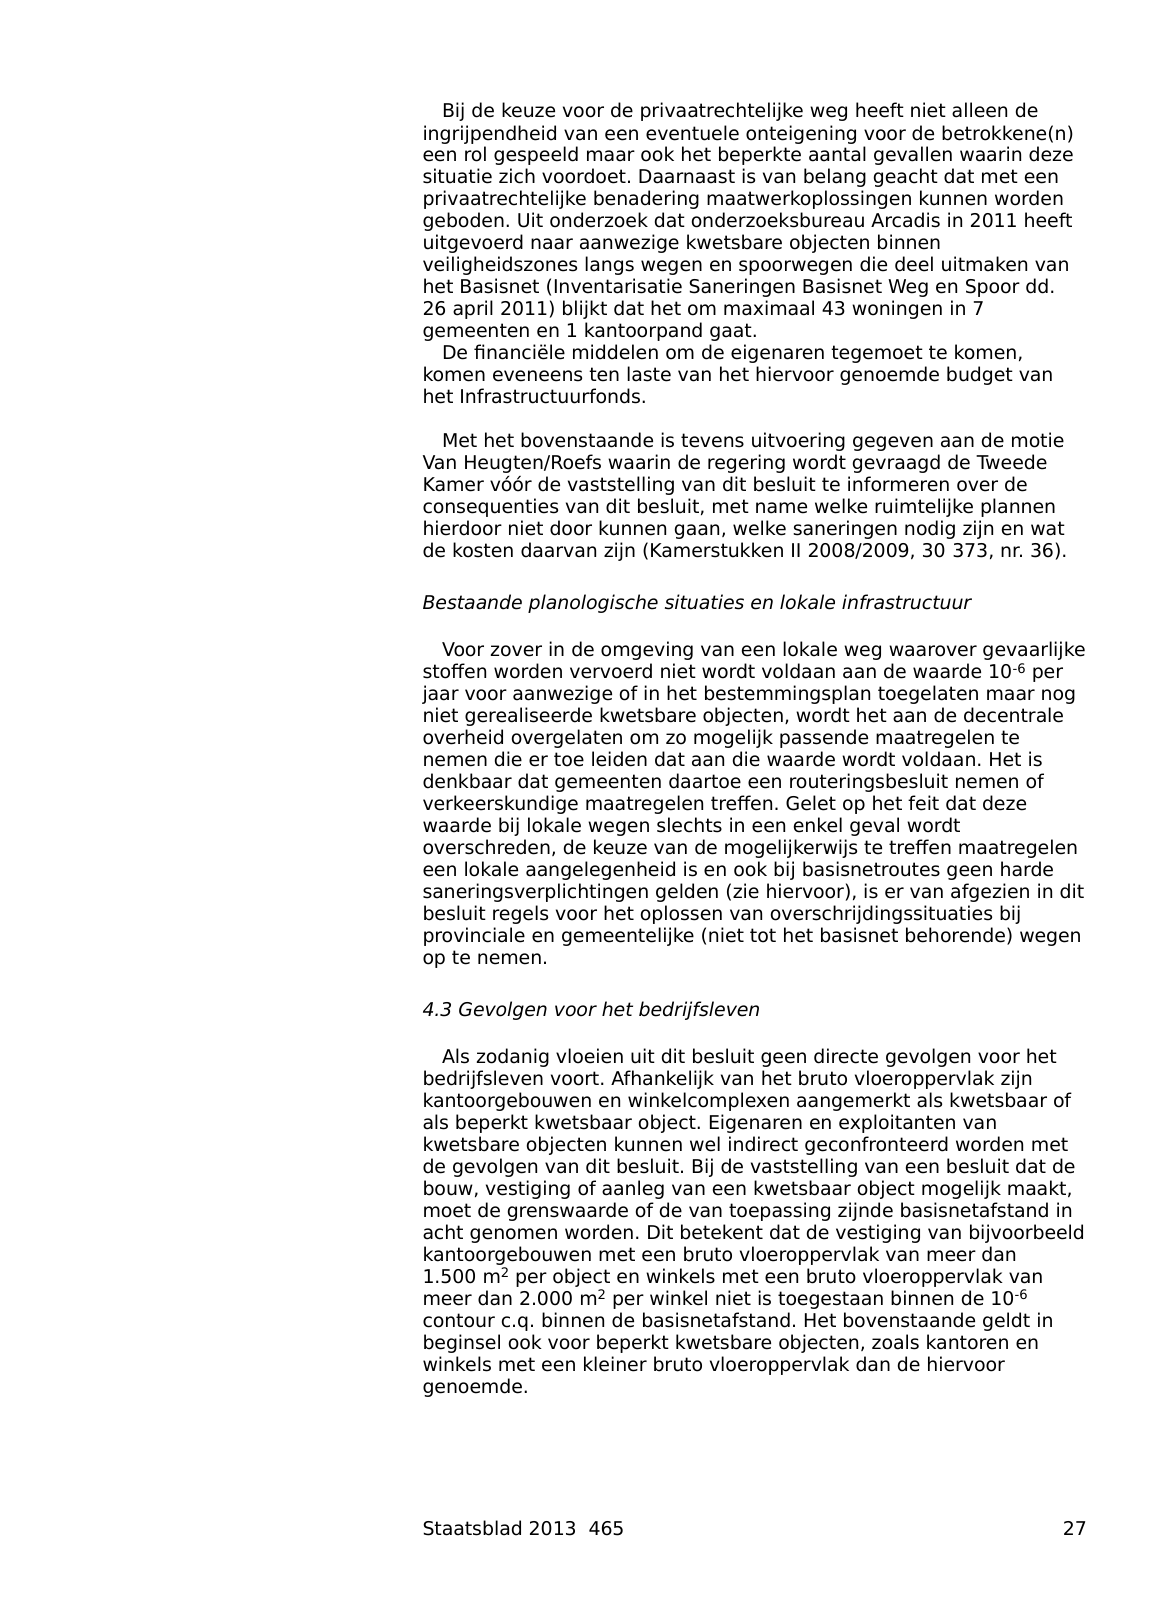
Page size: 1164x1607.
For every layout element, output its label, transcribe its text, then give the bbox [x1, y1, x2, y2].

subtitle 4.3 Gevolgen voor het bedrijfsleven [422, 999, 1087, 1021]
text Met het bovenstaande is tevens uitvoering gegeven aan de motie Van Heugten/Roefs waarin de regering wordt gevraagd de Tweede Kamer vóór de vaststelling van dit besluit te informeren over de consequenties van dit besluit, met name welke ruimtelijke plannen hierdoor niet door kunnen gaan, welke saneringen nodig zijn en wat de kosten daarvan zijn (Kamerstukken II 2008/2009, 30 373, nr. 36). [422, 430, 1087, 562]
text Bij de keuze voor de privaatrechtelijke weg heeft niet alleen de ingrijpendheid van een eventuele onteigening voor de betrokkene(n) een rol gespeeld maar ook het beperkte aantal gevallen waarin deze situatie zich voordoet. Daarnaast is van belang geacht dat met een privaatrechtelijke benadering maatwerkoplossingen kunnen worden geboden. Uit onderzoek dat onderzoeksbureau Arcadis in 2011 heeft uitgevoerd naar aanwezige kwetsbare objecten binnen veiligheidszones langs wegen en spoorwegen die deel uitmaken van het Basisnet (Inventarisatie Saneringen Basisnet Weg en Spoor dd. 26 april 2011) blijkt dat het om maximaal 43 woningen in 7 gemeenten en 1 kantoorpand gaat. [422, 100, 1087, 342]
text Voor zover in de omgeving van een lokale weg waarover gevaarlijke stoffen worden vervoerd niet wordt voldaan aan de waarde 10-6 per jaar voor aanwezige of in het bestemmingsplan toegelaten maar nog niet gerealiseerde kwetsbare objecten, wordt het aan de decentrale overheid overgelaten om zo mogelijk passende maatregelen te nemen die er toe leiden dat aan die waarde wordt voldaan. Het is denkbaar dat gemeenten daartoe een routeringsbesluit nemen of verkeerskundige maatregelen treffen. Gelet op het feit dat deze waarde bij lokale wegen slechts in een enkel geval wordt overschreden, de keuze van de mogelijkerwijs te treffen maatregelen een lokale aangelegenheid is en ook bij basisnetroutes geen harde saneringsverplichtingen gelden (zie hiervoor), is er van afgezien in dit besluit regels voor het oplossen van overschrijdingssituaties bij provinciale en gemeentelijke (niet tot het basisnet behorende) wegen op te nemen. [422, 639, 1087, 969]
subtitle Bestaande planologische situaties en lokale infrastructuur [422, 592, 1087, 614]
text De financiële middelen om de eigenaren tegemoet te komen, komen eveneens ten laste van het hiervoor genoemde budget van het Infrastructuurfonds. [422, 342, 1087, 408]
text Als zodanig vloeien uit dit besluit geen directe gevolgen voor het bedrijfsleven voort. Afhankelijk van het bruto vloeroppervlak zijn kantoorgebouwen en winkelcomplexen aangemerkt als kwetsbaar of als beperkt kwetsbaar object. Eigenaren en exploitanten van kwetsbare objecten kunnen wel indirect geconfronteerd worden met de gevolgen van dit besluit. Bij de vaststelling van een besluit dat de bouw, vestiging of aanleg van een kwetsbaar object mogelijk maakt, moet de grenswaarde of de van toepassing zijnde basisnetafstand in acht genomen worden. Dit betekent dat de vestiging van bijvoorbeeld kantoorgebouwen met een bruto vloeroppervlak van meer dan 1.500 m2 per object en winkels met een bruto vloeroppervlak van meer dan 2.000 m2 per winkel niet is toegestaan binnen de 10-6 contour c.q. binnen de basisnetafstand. Het bovenstaande geldt in beginsel ook voor beperkt kwetsbare objecten, zoals kantoren en winkels met een kleiner bruto vloeroppervlak dan de hiervoor genoemde. [422, 1046, 1087, 1397]
